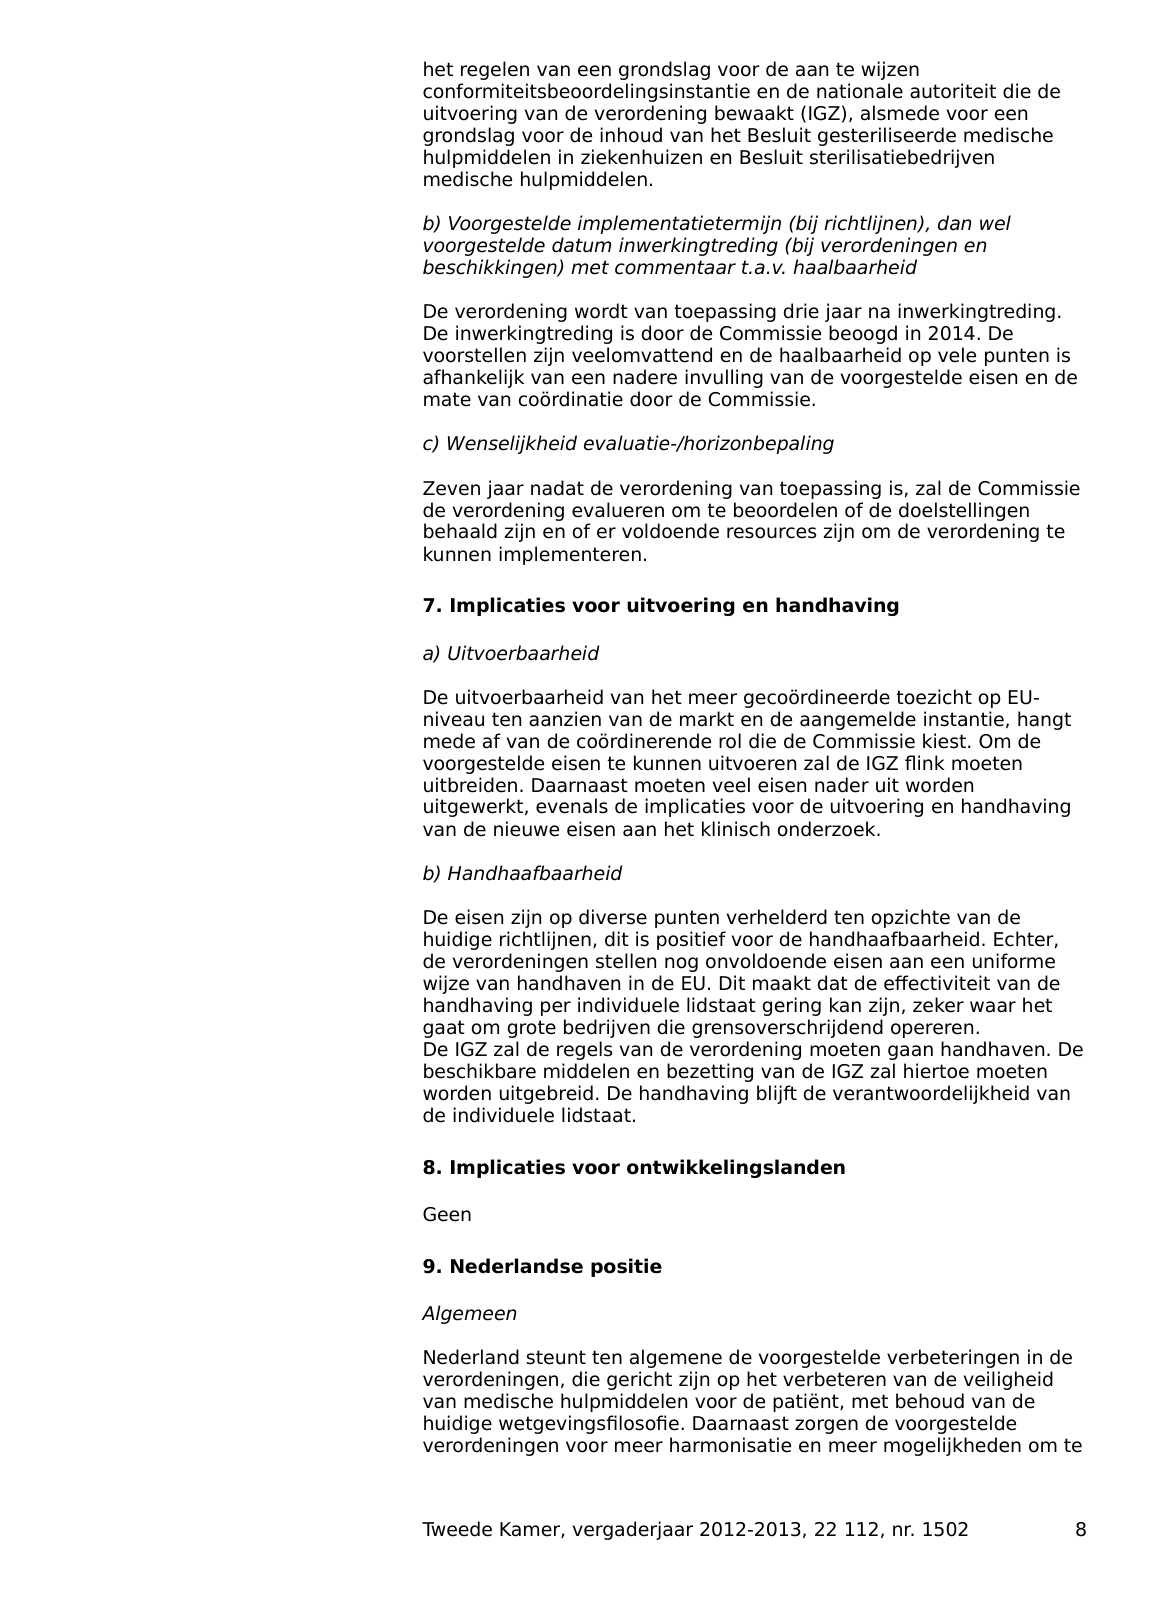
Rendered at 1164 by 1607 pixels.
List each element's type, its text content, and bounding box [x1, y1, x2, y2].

subtitle b) Voorgestelde implementatietermijn (bij richtlijnen), dan wel voorgestelde datum inwerkingtreding (bij verordeningen en beschikkingen) met commentaar t.a.v. haalbaarheid [422, 213, 1087, 279]
text Nederland steunt ten algemene de voorgestelde verbeteringen in de verordeningen, die gericht zijn op het verbeteren van de veiligheid van medische hulpmiddelen voor de patiënt, met behoud van de huidige wetgevingsfilosofie. Daarnaast zorgen de voorgestelde verordeningen voor meer harmonisatie en meer mogelijkheden om te [422, 1347, 1087, 1457]
subtitle Algemeen [422, 1302, 1087, 1324]
text Zeven jaar nadat de verordening van toepassing is, zal de Commissie de verordening evalueren om te beoordelen of de doelstellingen behaald zijn en of er voldoende resources zijn om de verordening te kunnen implementeren. [422, 477, 1087, 565]
text De verordening wordt van toepassing drie jaar na inwerkingtreding. De inwerkingtreding is door de Commissie beoogd in 2014. De voorstellen zijn veelomvattend en de haalbaarheid op vele punten is afhankelijk van een nadere invulling van de voorgestelde eisen en de mate van coördinatie door de Commissie. [422, 301, 1087, 411]
text De uitvoerbaarheid van het meer gecoördineerde toezicht op EU-niveau ten aanzien van de markt en de aangemelde instantie, hangt mede af van de coördinerende rol die de Commissie kiest. Om de voorgestelde eisen te kunnen uitvoeren zal de IGZ flink moeten uitbreiden. Daarnaast moeten veel eisen nader uit worden uitgewerkt, evenals de implicaties voor de uitvoering en handhaving van de nieuwe eisen aan het klinisch onderzoek. [422, 687, 1087, 840]
subtitle 8. Implicaties voor ontwikkelingslanden [422, 1157, 1087, 1178]
subtitle c) Wenselijkheid evaluatie-/horizonbepaling [422, 433, 1087, 455]
text De eisen zijn op diverse punten verhelderd ten opzichte van de huidige richtlijnen, dit is positief voor de handhaafbaarheid. Echter, de verordeningen stellen nog onvoldoende eisen aan een uniforme wijze van handhaven in de EU. Dit maakt dat de effectiviteit van de handhaving per individuele lidstaat gering kan zijn, zeker waar het gaat om grote bedrijven die grensoverschrijdend opereren. [422, 907, 1087, 1039]
subtitle 9. Nederlandse positie [422, 1256, 1087, 1277]
subtitle b) Handhaafbaarheid [422, 863, 1087, 884]
text Geen [422, 1203, 1087, 1226]
text het regelen van een grondslag voor de aan te wijzen conformiteitsbeoordelingsinstantie en de nationale autoriteit die de uitvoering van de verordening bewaakt (IGZ), alsmede voor een grondslag voor de inhoud van het Besluit gesteriliseerde medische hulpmiddelen in ziekenhuizen en Besluit sterilisatiebedrijven medische hulpmiddelen. [422, 59, 1087, 191]
subtitle a) Uitvoerbaarheid [422, 642, 1087, 664]
text De IGZ zal de regels van de verordening moeten gaan handhaven. De beschikbare middelen en bezetting van de IGZ zal hiertoe moeten worden uitgebreid. De handhaving blijft de verantwoordelijkheid van de individuele lidstaat. [422, 1039, 1087, 1127]
subtitle 7. Implicaties voor uitvoering en handhaving [422, 595, 1087, 617]
